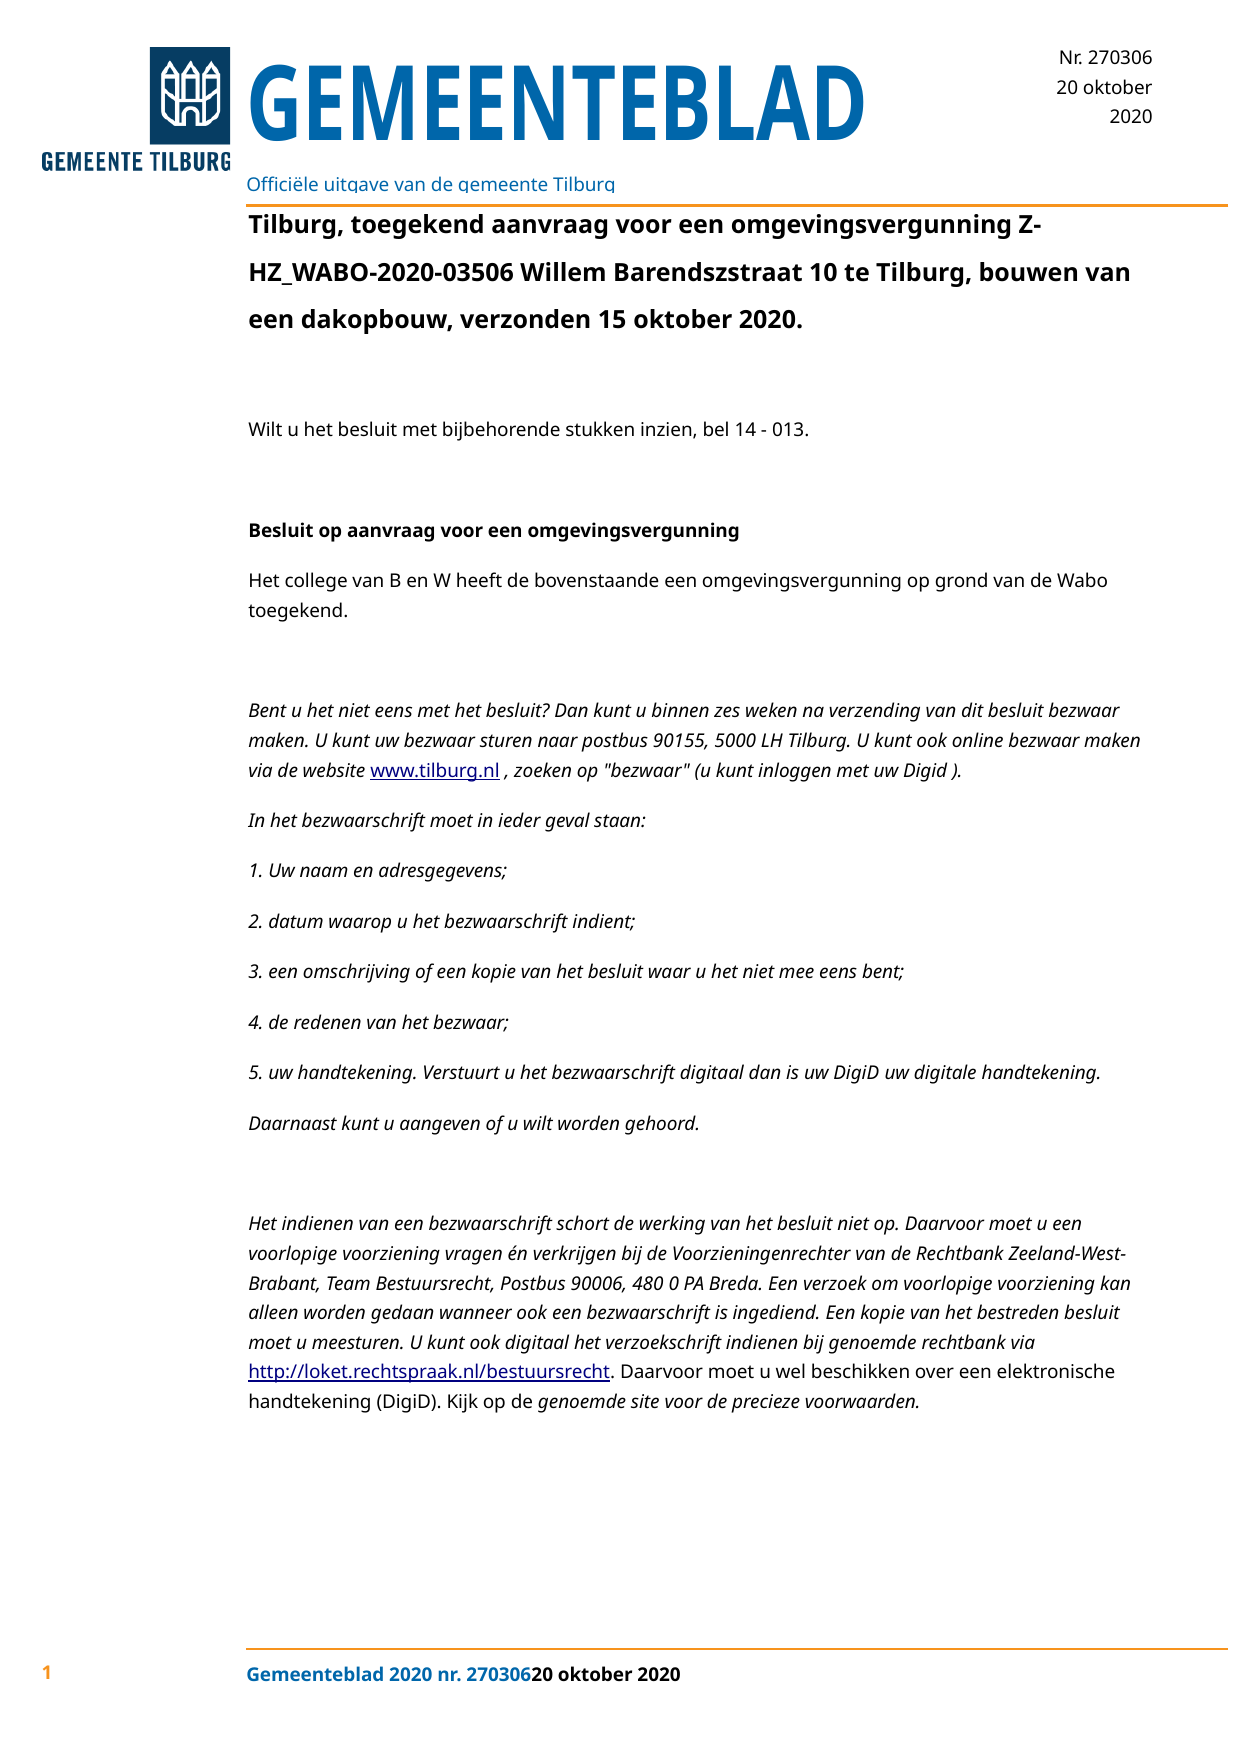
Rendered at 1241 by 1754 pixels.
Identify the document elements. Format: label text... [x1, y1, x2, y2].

text Daarnaast kunt u aangeven of u wilt worden gehoord. [248, 1110, 1152, 1135]
text 2. datum waarop u het bezwaarschrift indient; [248, 908, 1152, 934]
text 1. Uw naam en adresgegevens; [248, 858, 1152, 883]
text 3. een omschrijving of een kopie van het besluit waar u het niet mee eens bent; [248, 958, 1152, 984]
text Tilburg, toegekend aanvraag voor een omgevingsvergunning Z-HZ_WABO-2020-03506 Willem Barendszstraat 10 te Tilburg, bouwen van een dakopbouw, verzonden 15 oktober 2020. [248, 207, 1152, 336]
text Besluit op aanvraag voor een omgevingsvergunning [248, 517, 1152, 542]
text 5. uw handtekening. Verstuurt u het bezwaarschrift digitaal dan is uw DigiD uw digitale handtekening. [248, 1059, 1152, 1085]
text In het bezwaarschrift moet in ieder geval staan: [248, 807, 1152, 833]
picture [41, 47, 231, 172]
text Het indienen van een bezwaarschrift schort de werking van het besluit niet op. Daarvoor moet u een voorlopige voorziening vragen én verkrijgen bij de Voorzieningenrechter van de Rechtbank Zeeland-West-Brabant, Team Bestuursrecht, Postbus 90006, 480 0 PA Breda. Een verzoek om voorlopige voorziening kan alleen worden gedaan wanneer ook een bezwaarschrift is ingediend. Een kopie van het bestreden besluit moet u meesturen. U kunt ook digitaal het verzoekschrift indienen bij genoemde rechtbank via http://loket.rechtspraak.nl/bestuursrecht. Daarvoor moet u wel beschikken over een elektronische handtekening (DigiD). Kijk op de genoemde site voor de precieze voorwaarden. [248, 1211, 1152, 1414]
text 4. de redenen van het bezwaar; [248, 1009, 1152, 1034]
text Wilt u het besluit met bijbehorende stukken inzien, bel 14 - 013. [248, 416, 1152, 442]
text Bent u het niet eens met het besluit? Dan kunt u binnen zes weken na verzending van dit besluit bezwaar maken. U kunt uw bezwaar sturen naar postbus 90155, 5000 LH Tilburg. U kunt ook online bezwaar maken via de website www.tilburg.nl , zoeken op "bezwaar" (u kunt inloggen met uw Digid ). [248, 698, 1152, 782]
text Het college van B en W heeft de bovenstaande een omgevingsvergunning op grond van de Wabo toegekend. [248, 567, 1152, 622]
